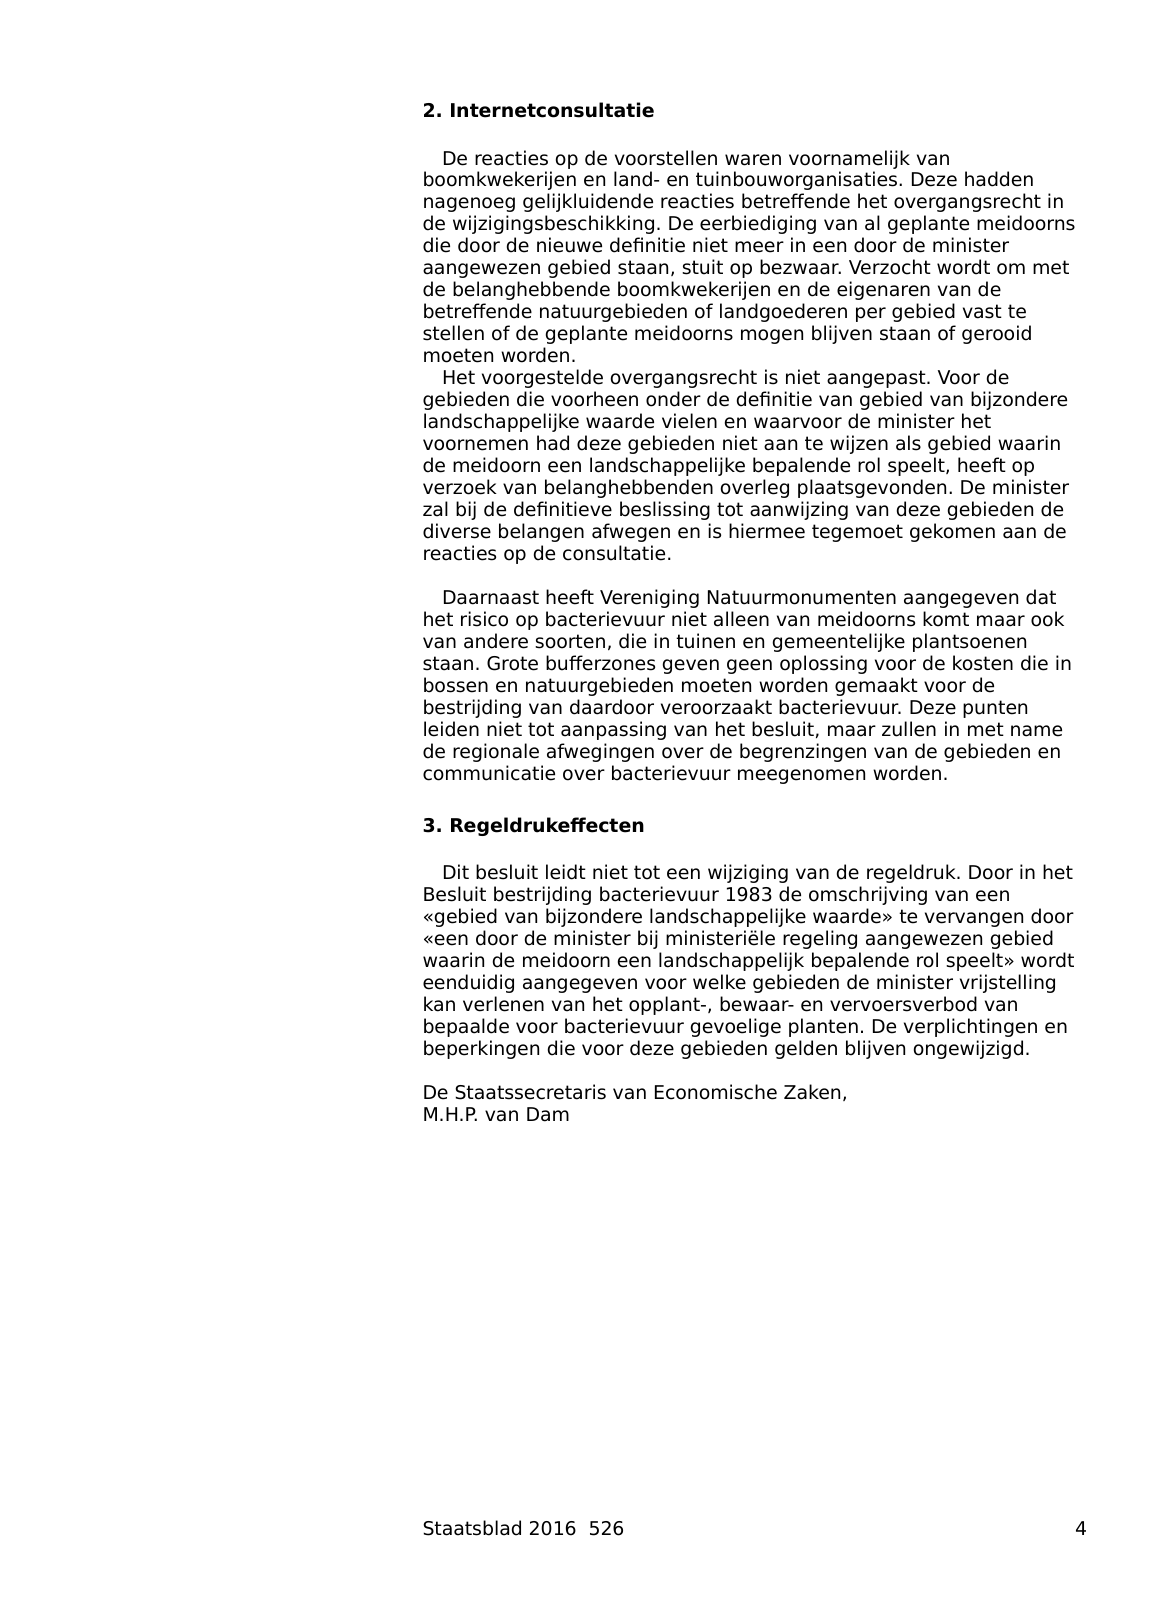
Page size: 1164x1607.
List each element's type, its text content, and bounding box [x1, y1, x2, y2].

text Dit besluit leidt niet tot een wijziging van de regeldruk. Door in het Besluit bestrijding bacterievuur 1983 de omschrijving van een «gebied van bijzondere landschappelijke waarde» te vervangen door «een door de minister bij ministeriële regeling aangewezen gebied waarin de meidoorn een landschappelijk bepalende rol speelt» wordt eenduidig aangegeven voor welke gebieden de minister vrijstelling kan verlenen van het opplant-, bewaar- en vervoersverbod van bepaalde voor bacterievuur gevoelige planten. De verplichtingen en beperkingen die voor deze gebieden gelden blijven ongewijzigd. [422, 862, 1087, 1060]
subtitle 2. Internetconsultatie [422, 100, 1087, 122]
subtitle 3. Regeldrukeffecten [422, 815, 1087, 837]
text Het voorgestelde overgangsrecht is niet aangepast. Voor de gebieden die voorheen onder de definitie van gebied van bijzondere landschappelijke waarde vielen en waarvoor de minister het voornemen had deze gebieden niet aan te wijzen als gebied waarin de meidoorn een landschappelijke bepalende rol speelt, heeft op verzoek van belanghebbenden overleg plaatsgevonden. De minister zal bij de definitieve beslissing tot aanwijzing van deze gebieden de diverse belangen afwegen en is hiermee tegemoet gekomen aan de reacties op de consultatie. [422, 367, 1087, 565]
text De reacties op de voorstellen waren voornamelijk van boomkwekerijen en land- en tuinbouworganisaties. Deze hadden nagenoeg gelijkluidende reacties betreffende het overgangsrecht in de wijzigingsbeschikking. De eerbiediging van al geplante meidoorns die door de nieuwe definitie niet meer in een door de minister aangewezen gebied staan, stuit op bezwaar. Verzocht wordt om met de belanghebbende boomkwekerijen en de eigenaren van de betreffende natuurgebieden of landgoederen per gebied vast te stellen of de geplante meidoorns mogen blijven staan of gerooid moeten worden. [422, 147, 1087, 367]
text Daarnaast heeft Vereniging Natuurmonumenten aangegeven dat het risico op bacterievuur niet alleen van meidoorns komt maar ook van andere soorten, die in tuinen en gemeentelijke plantsoenen staan. Grote bufferzones geven geen oplossing voor de kosten die in bossen en natuurgebieden moeten worden gemaakt voor de bestrijding van daardoor veroorzaakt bacterievuur. Deze punten leiden niet tot aanpassing van het besluit, maar zullen in met name de regionale afwegingen over de begrenzingen van de gebieden en communicatie over bacterievuur meegenomen worden. [422, 587, 1087, 785]
text De Staatssecretaris van Economische Zaken, M.H.P. van Dam [422, 1082, 1087, 1126]
